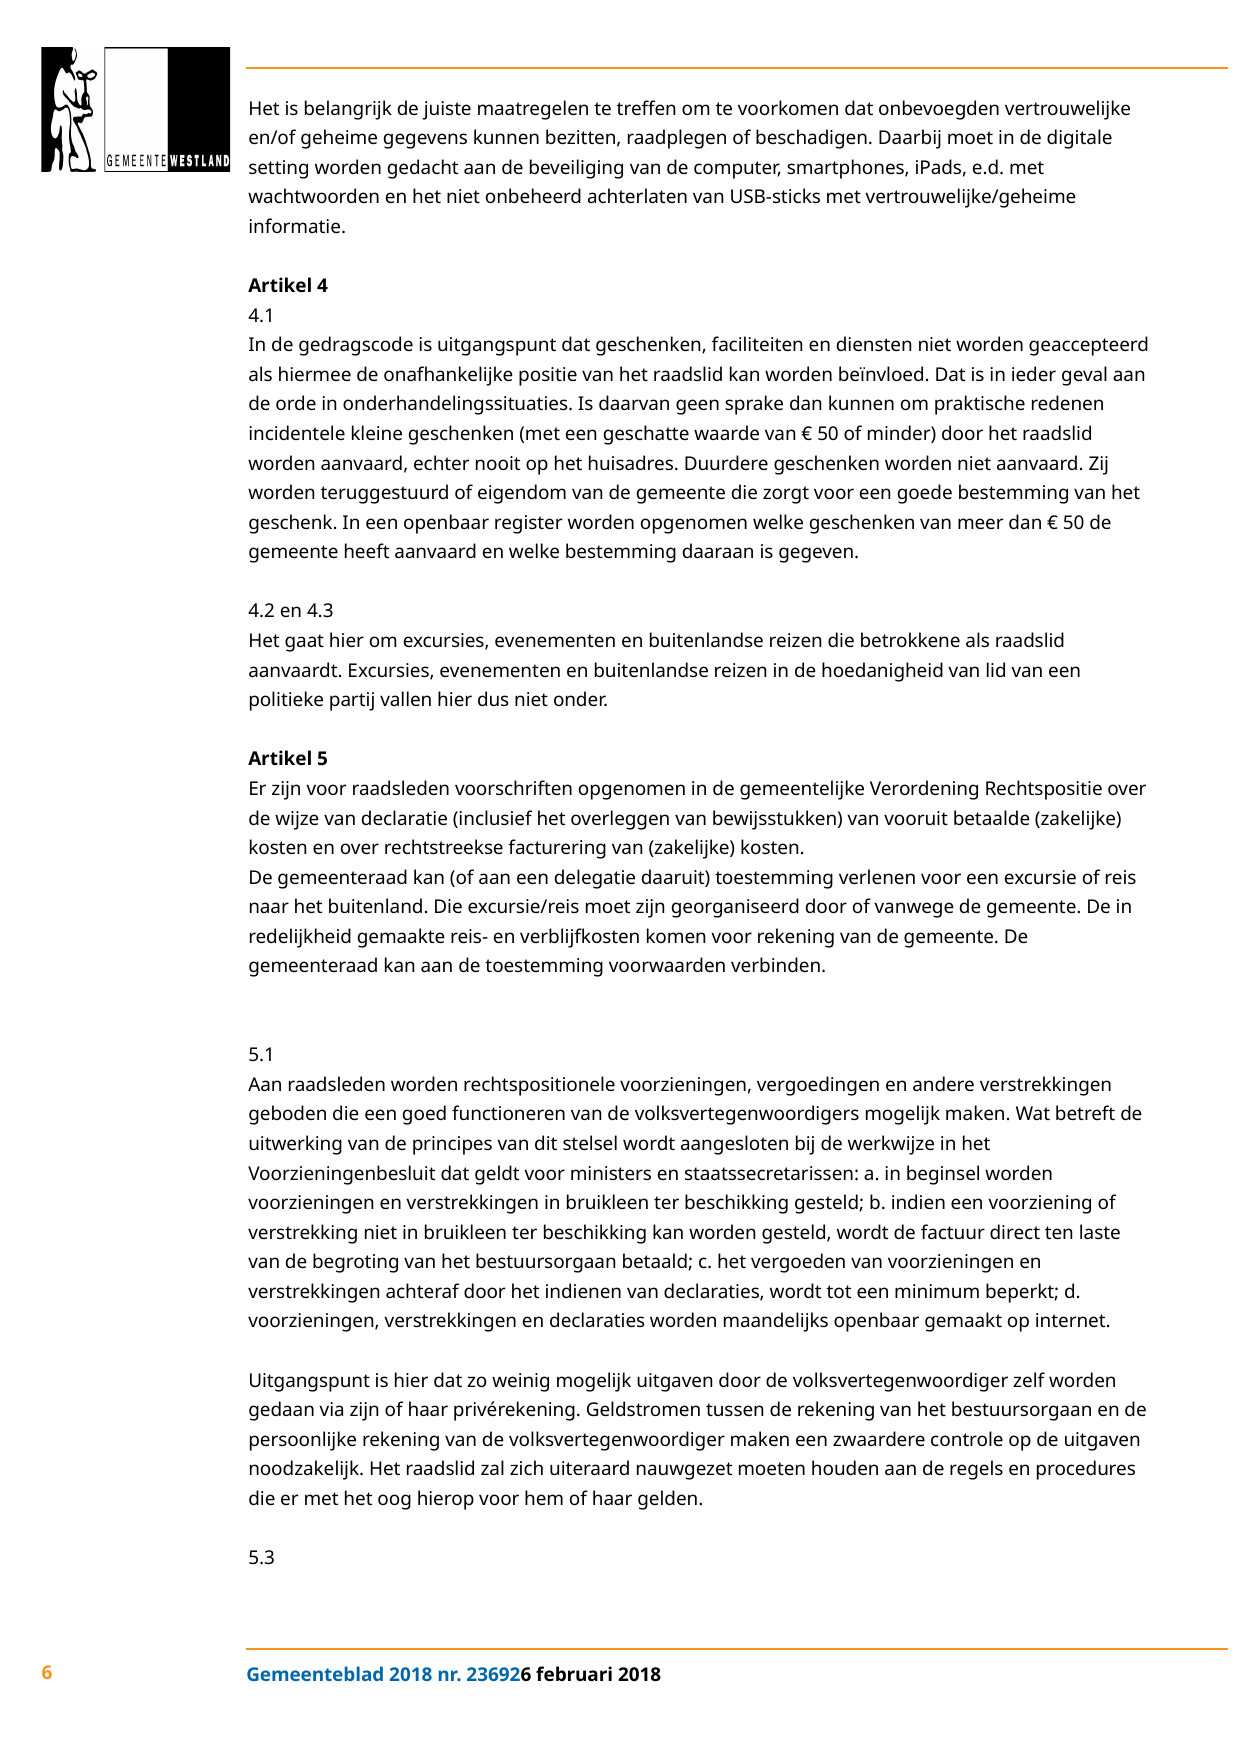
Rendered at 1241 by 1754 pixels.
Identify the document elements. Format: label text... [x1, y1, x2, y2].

text Het is belangrijk de juiste maatregelen te treffen om te voorkomen dat onbevoegden vertrouwelijke en/of geheime gegevens kunnen bezitten, raadplegen of beschadigen. Daarbij moet in de digitale setting worden gedacht aan de beveiliging van de computer, smartphones, iPads, e.d. met wachtwoorden en het niet onbeheerd achterlaten van USB-sticks met vertrouwelijke/geheime informatie. [248, 95, 1152, 239]
text 5.3 [248, 1544, 1152, 1570]
text Het gaat hier om excursies, evenementen en buitenlandse reizen die betrokkene als raadslid aanvaardt. Excursies, evenementen en buitenlandse reizen in de hoedanigheid van lid van een politieke partij vallen hier dus niet onder. [248, 627, 1152, 712]
text 4.1 [248, 302, 1152, 328]
text De gemeenteraad kan (of aan een delegatie daaruit) toestemming verlenen voor een excursie of reis naar het buitenland. Die excursie/reis moet zijn georganiseerd door of vanwege de gemeente. De in redelijkheid gemaakte reis- en verblijfkosten komen voor rekening van de gemeente. De gemeenteraad kan aan de toestemming voorwaarden verbinden. [248, 864, 1152, 978]
text In de gedragscode is uitgangspunt dat geschenken, faciliteiten en diensten niet worden geaccepteerd als hiermee de onafhankelijke positie van het raadslid kan worden beïnvloed. Dat is in ieder geval aan de orde in onderhandelingssituaties. Is daarvan geen sprake dan kunnen om praktische redenen incidentele kleine geschenken (met een geschatte waarde van € 50 of minder) door het raadslid worden aanvaard, echter nooit op het huisadres. Duurdere geschenken worden niet aanvaard. Zij worden teruggestuurd of eigendom van de gemeente die zorgt voor een goede bestemming van het geschenk. In een openbaar register worden opgenomen welke geschenken van meer dan € 50 de gemeente heeft aanvaard en welke bestemming daaraan is gegeven. [248, 331, 1152, 564]
text Er zijn voor raadsleden voorschriften opgenomen in de gemeentelijke Verordening Rechtspositie over de wijze van declaratie (inclusief het overleggen van bewijsstukken) van vooruit betaalde (zakelijke) kosten en over rechtstreekse facturering van (zakelijke) kosten. [248, 775, 1152, 860]
text 5.1 [248, 1041, 1152, 1067]
text Artikel 4 [248, 272, 1152, 298]
text Aan raadsleden worden rechtspositionele voorzieningen, vergoedingen en andere verstrekkingen geboden die een goed functioneren van de volksvertegenwoordigers mogelijk maken. Wat betreft de uitwerking van de principes van dit stelsel wordt aangesloten bij de werkwijze in het Voorzieningenbesluit dat geldt voor ministers en staatssecretarissen: a. in beginsel worden voorzieningen en verstrekkingen in bruikleen ter beschikking gesteld; b. indien een voorziening of verstrekking niet in bruikleen ter beschikking kan worden gesteld, wordt de factuur direct ten laste van de begroting van het bestuursorgaan betaald; c. het vergoeden van voorzieningen en verstrekkingen achteraf door het indienen van declaraties, wordt tot een minimum beperkt; d. voorzieningen, verstrekkingen en declaraties worden maandelijks openbaar gemaakt op internet. [248, 1071, 1152, 1333]
text Uitgangspunt is hier dat zo weinig mogelijk uitgaven door de volksvertegenwoordiger zelf worden gedaan via zijn of haar privérekening. Geldstromen tussen de rekening van het bestuursorgaan en de persoonlijke rekening van de volksvertegenwoordiger maken een zwaardere controle op de uitgaven noodzakelijk. Het raadslid zal zich uiteraard nauwgezet moeten houden aan de regels en procedures die er met het oog hierop voor hem of haar gelden. [248, 1367, 1152, 1511]
text Artikel 5 [248, 746, 1152, 771]
text 4.2 en 4.3 [248, 598, 1152, 623]
picture [41, 47, 231, 172]
